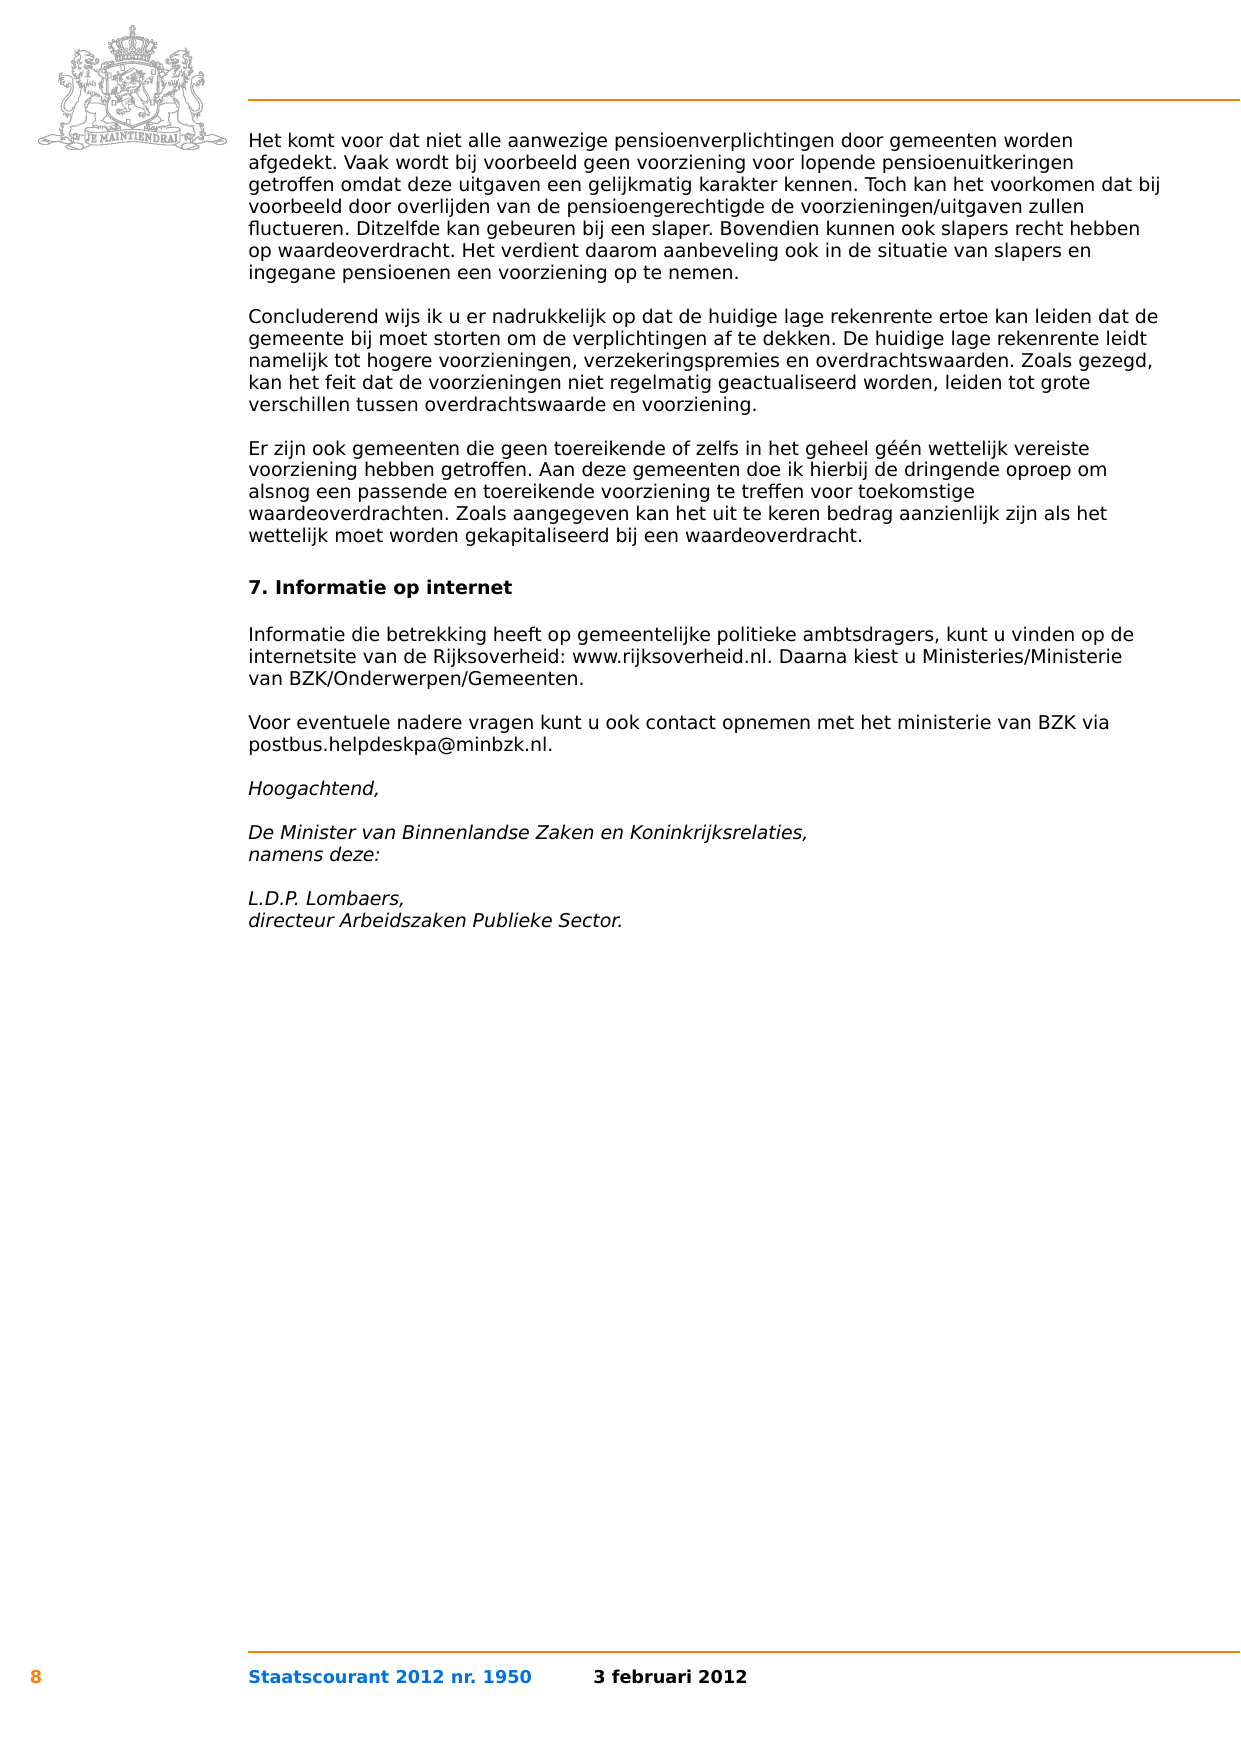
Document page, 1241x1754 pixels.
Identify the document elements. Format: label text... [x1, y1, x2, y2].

text Concluderend wijs ik u er nadrukkelijk op dat de huidige lage rekenrente ertoe kan leiden dat de gemeente bij moet storten om de verplichtingen af te dekken. De huidige lage rekenrente leidt namelijk tot hogere voorzieningen, verzekeringspremies en overdrachtswaarden. Zoals gezegd, kan het feit dat de voorzieningen niet regelmatig geactualiseerd worden, leiden tot grote verschillen tussen overdrachtswaarde en voorziening. [248, 306, 1163, 416]
text Het komt voor dat niet alle aanwezige pensioenverplichtingen door gemeenten worden afgedekt. Vaak wordt bij voorbeeld geen voorziening voor lopende pensioenuitkeringen getroffen omdat deze uitgaven een gelijkmatig karakter kennen. Toch kan het voorkomen dat bij voorbeeld door overlijden van de pensioengerechtigde de voorzieningen/uitgaven zullen fluctueren. Ditzelfde kan gebeuren bij een slaper. Bovendien kunnen ook slapers recht hebben op waardeoverdracht. Het verdient daarom aanbeveling ook in de situatie van slapers en ingegane pensioenen een voorziening op te nemen. [248, 130, 1163, 284]
text Hoogachtend, [248, 778, 1163, 800]
text De Minister van Binnenlandse Zaken en Koninkrijksrelaties, namens deze: L.D.P. Lombaers, directeur Arbeidszaken Publieke Sector. [248, 822, 1163, 932]
picture [38, 25, 227, 150]
text Informatie die betrekking heeft op gemeentelijke politieke ambtsdragers, kunt u vinden op de internetsite van de Rijksoverheid: www.rijksoverheid.nl. Daarna kiest u Ministeries/Ministerie van BZK/Onderwerpen/Gemeenten. [248, 624, 1163, 690]
text Voor eventuele nadere vragen kunt u ook contact opnemen met het ministerie van BZK via postbus.helpdeskpa@minbzk.nl. [248, 712, 1163, 756]
text Er zijn ook gemeenten die geen toereikende of zelfs in het geheel géén wettelijk vereiste voorziening hebben getroffen. Aan deze gemeenten doe ik hierbij de dringende oproep om alsnog een passende en toereikende voorziening te treffen voor toekomstige waardeoverdrachten. Zoals aangegeven kan het uit te keren bedrag aanzienlijk zijn als het wettelijk moet worden gekapitaliseerd bij een waardeoverdracht. [248, 437, 1163, 547]
subtitle 7. Informatie op internet [248, 577, 1163, 599]
